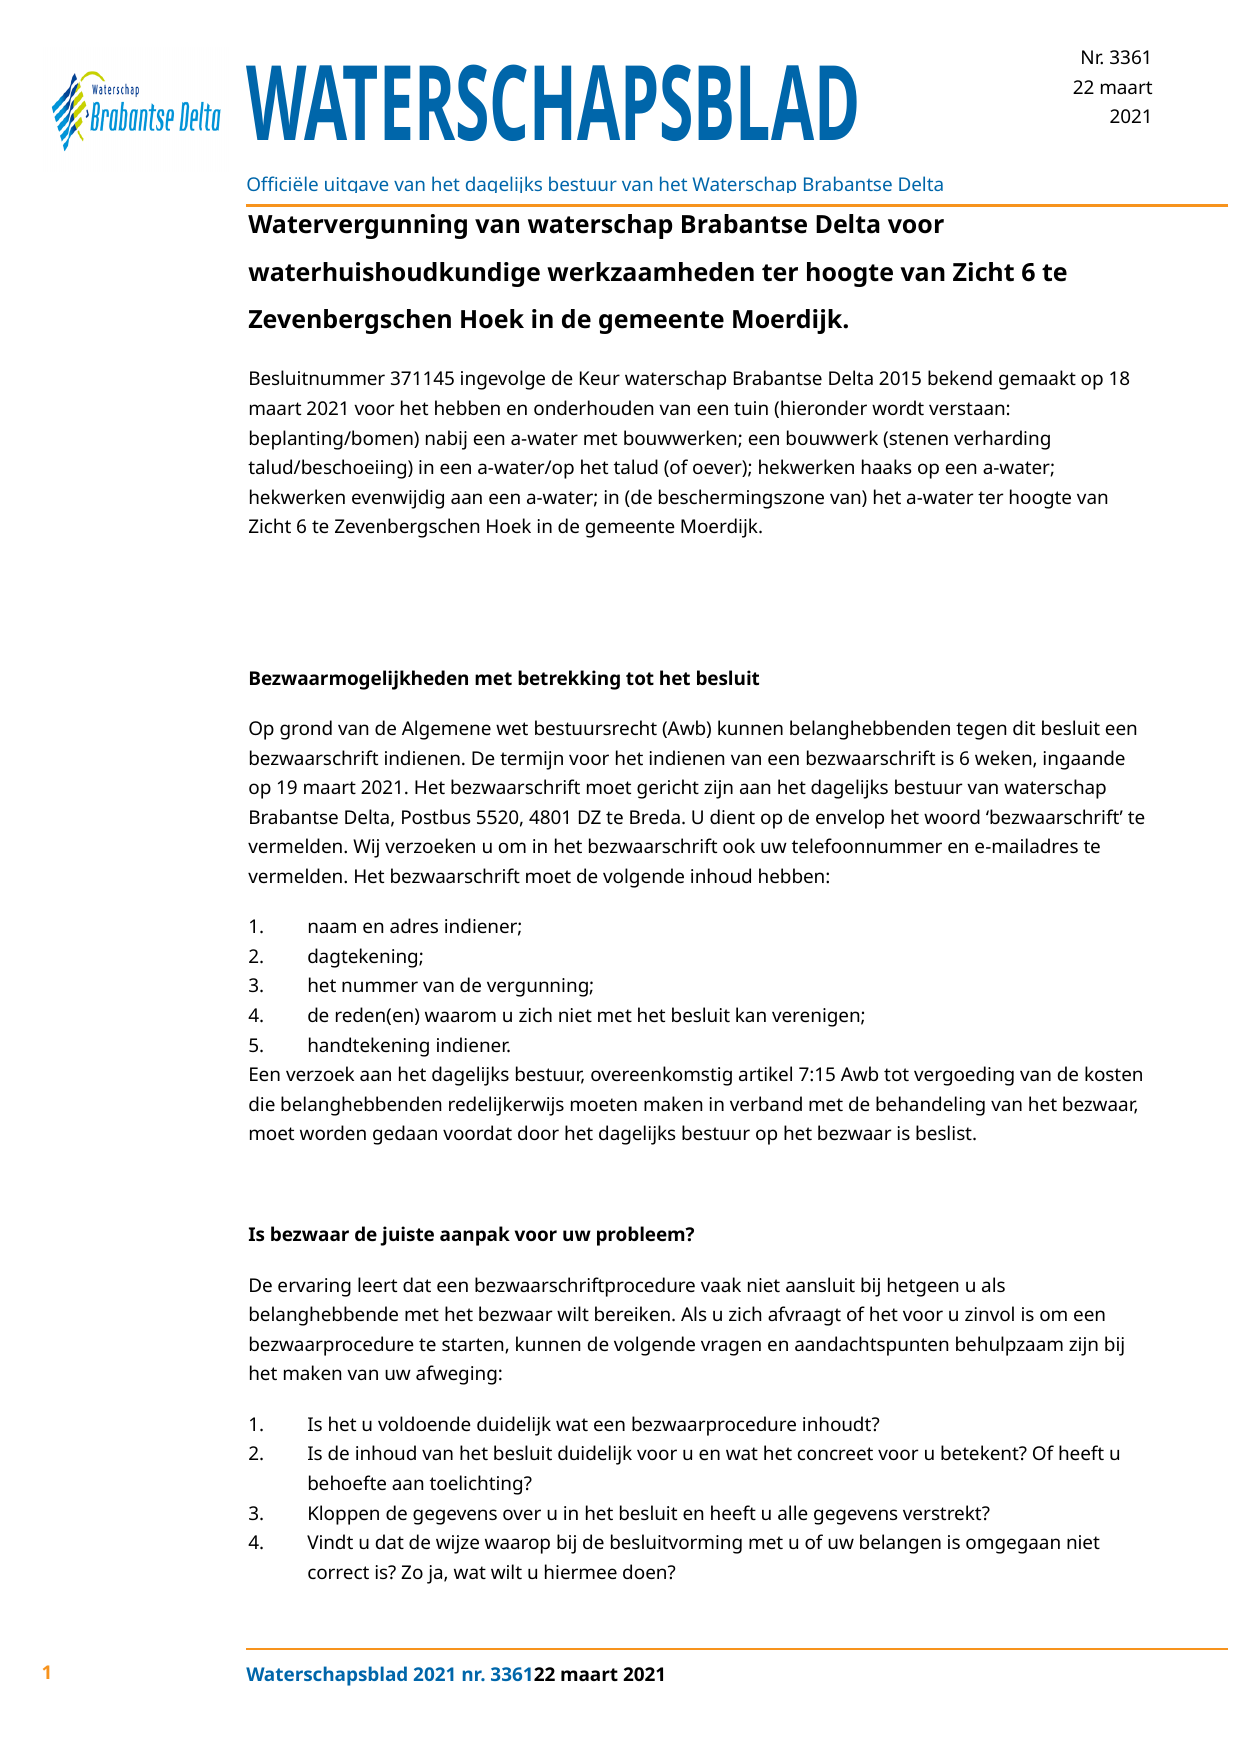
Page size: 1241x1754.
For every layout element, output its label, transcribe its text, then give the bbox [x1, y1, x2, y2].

list het nummer van de vergunning; [248, 973, 1152, 998]
list Vindt u dat de wijze waarop bij de besluitvorming met u of uw belangen is omgegaan niet correct is? Zo ja, wat wilt u hiermee doen? [248, 1529, 1152, 1584]
text De ervaring leert dat een bezwaarschriftprocedure vaak niet aansluit bij hetgeen u als belanghebbende met het bezwaar wilt bereiken. Als u zich afvraagt of het voor u zinvol is om een bezwaarprocedure te starten, kunnen de volgende vragen en aandachtspunten behulpzaam zijn bij het maken van uw afweging: [248, 1272, 1152, 1386]
text Watervergunning van waterschap Brabantse Delta voor waterhuishoudkundige werkzaamheden ter hoogte van Zicht 6 te Zevenbergschen Hoek in de gemeente Moerdijk. [248, 207, 1152, 336]
text Op grond van de Algemene wet bestuursrecht (Awb) kunnen belanghebbenden tegen dit besluit een bezwaarschrift indienen. De termijn voor het indienen van een bezwaarschrift is 6 weken, ingaande op 19 maart 2021. Het bezwaarschrift moet gericht zijn aan het dagelijks bestuur van waterschap Brabantse Delta, Postbus 5520, 4801 DZ te Breda. U dient op de envelop het woord ‘bezwaarschrift’ te vermelden. Wij verzoeken u om in het bezwaarschrift ook uw telefoonnummer en e‑mailadres te vermelden. Het bezwaarschrift moet de volgende inhoud hebben: [248, 715, 1152, 889]
list Is het u voldoende duidelijk wat een bezwaarprocedure inhoudt? [248, 1411, 1152, 1437]
picture [41, 47, 231, 172]
list Is de inhoud van het besluit duidelijk voor u en wat het concreet voor u betekent? Of heeft u behoefte aan toelichting? [248, 1441, 1152, 1496]
text Besluitnummer 371145 ingevolge de Keur waterschap Brabantse Delta 2015 bekend gemaakt op 18 maart 2021 voor het hebben en onderhouden van een tuin (hieronder wordt verstaan: beplanting/bomen) nabij een a-water met bouwwerken; een bouwwerk (stenen verharding talud/beschoeiing) in een a-water/op het talud (of oever); hekwerken haaks op een a-water; hekwerken evenwijdig aan een a-water; in (de beschermingszone van) het a-water ter hoogte van Zicht 6 te Zevenbergschen Hoek in de gemeente Moerdijk. [248, 366, 1152, 539]
list Kloppen de gegevens over u in het besluit en heeft u alle gegevens verstrekt? [248, 1500, 1152, 1525]
text Bezwaarmogelijkheden met betrekking tot het besluit [248, 665, 1152, 690]
list handtekening indiener. [248, 1032, 1152, 1057]
list de reden(en) waarom u zich niet met het besluit kan verenigen; [248, 1002, 1152, 1028]
list naam en adres indiener; [248, 913, 1152, 939]
list dagtekening; [248, 943, 1152, 969]
text Een verzoek aan het dagelijks bestuur, overeenkomstig artikel 7:15 Awb tot vergoeding van de kosten die belanghebbenden redelijkerwijs moeten maken in verband met de behandeling van het bezwaar, moet worden gedaan voordat door het dagelijks bestuur op het bezwaar is beslist. [248, 1061, 1152, 1146]
text Is bezwaar de juiste aanpak voor uw probleem? [248, 1221, 1152, 1247]
